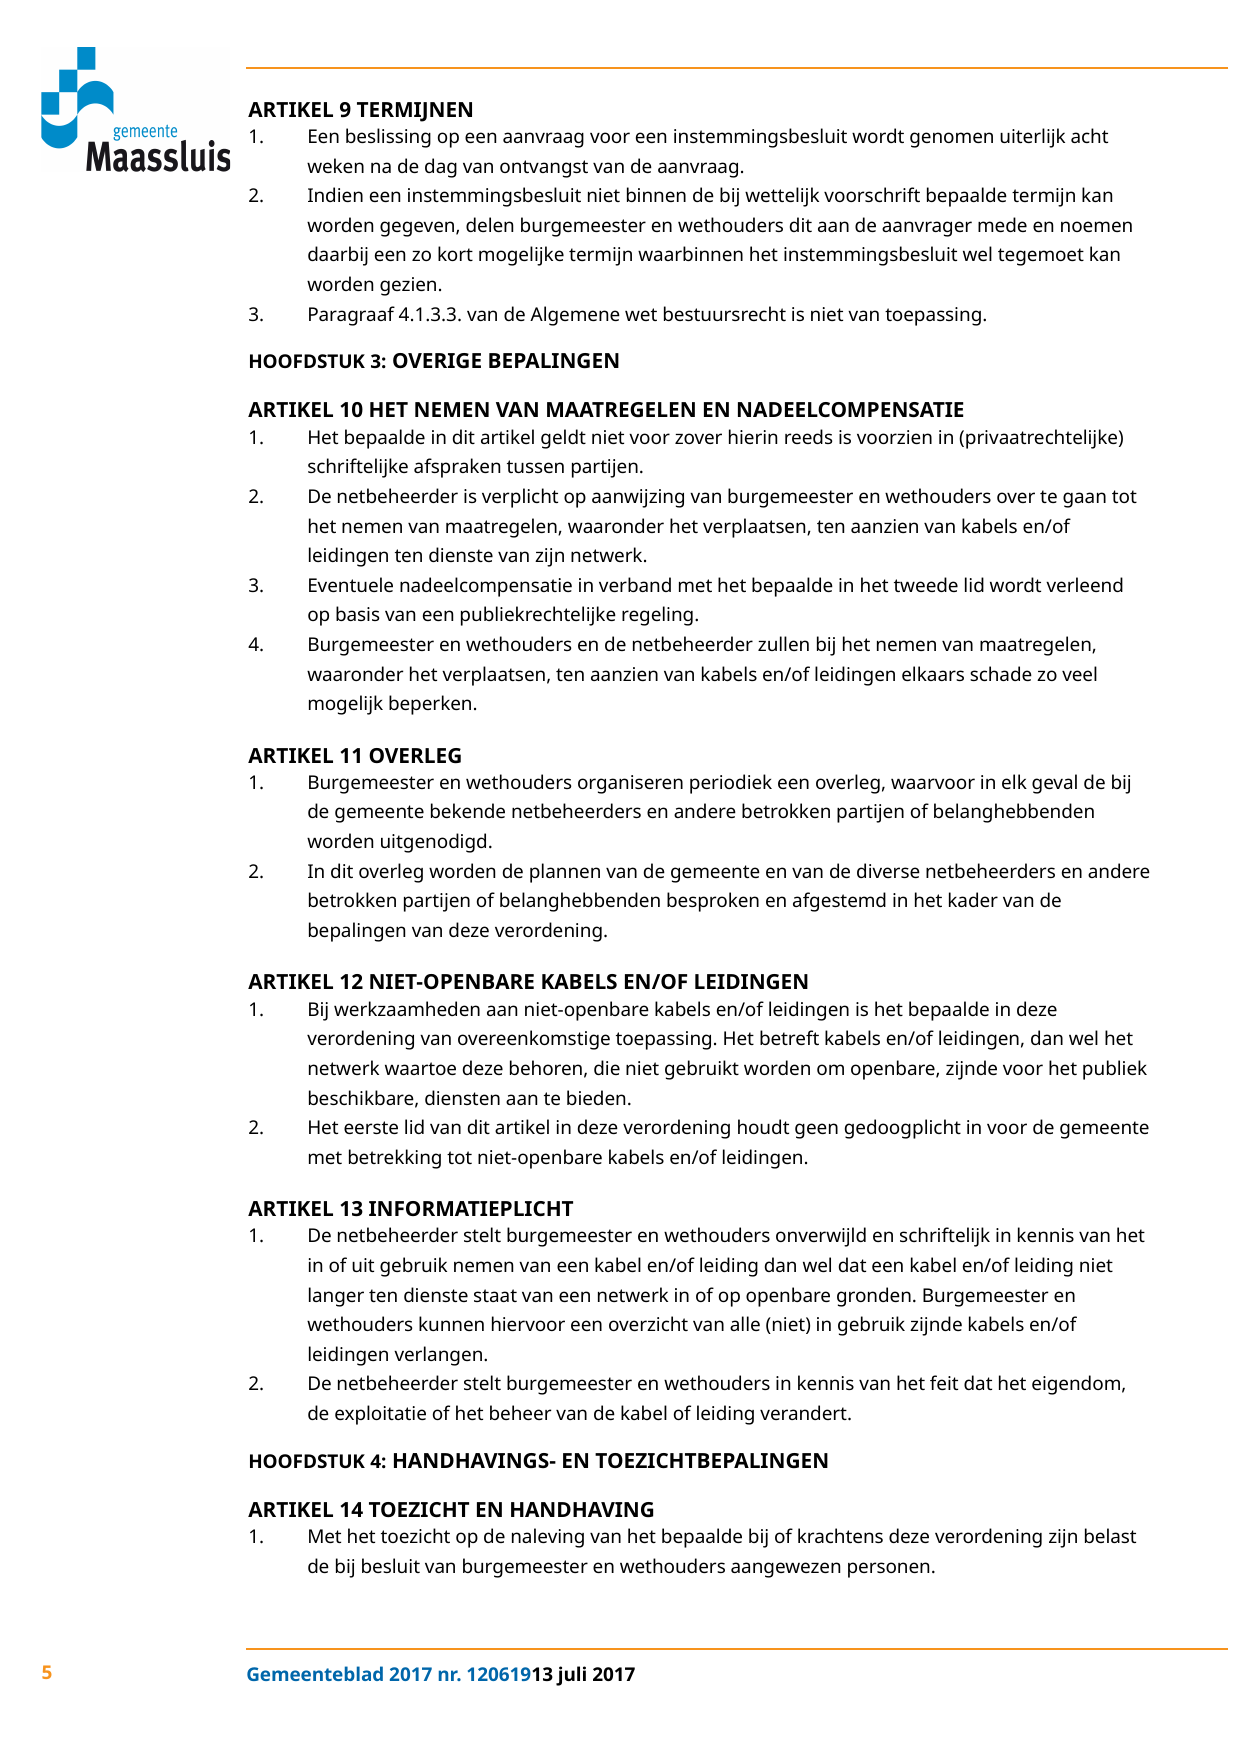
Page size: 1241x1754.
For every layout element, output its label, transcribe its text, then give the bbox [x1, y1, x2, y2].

list Eventuele nadeelcompensatie in verband met het bepaalde in het tweede lid wordt verleend op basis van een publiekrechtelijke regeling. [248, 572, 1152, 627]
picture [41, 47, 77, 92]
text ARTIKEL 13 INFORMATIEPLICHT [248, 1194, 1152, 1223]
text ARTIKEL 12 NIET-OPENBARE KABELS EN/OF LEIDINGEN [248, 967, 1152, 996]
list Burgemeester en wethouders en de netbeheerder zullen bij het nemen van maatregelen, waaronder het verplaatsen, ten aanzien van kabels en/of leidingen elkaars schade zo veel mogelijk beperken. [248, 631, 1152, 716]
list De netbeheerder is verplicht op aanwijzing van burgemeester en wethouders over te gaan tot het nemen van maatregelen, waaronder het verplaatsen, ten aanzien van kabels en/of leidingen ten dienste van zijn netwerk. [248, 483, 1152, 568]
list Bij werkzaamheden aan niet-openbare kabels en/of leidingen is het bepaalde in deze verordening van overeenkomstige toepassing. Het betreft kabels en/of leidingen, dan wel het netwerk waartoe deze behoren, die niet gebruikt worden om openbare, zijnde voor het publiek beschikbare, diensten aan te bieden. [248, 996, 1152, 1110]
list De netbeheerder stelt burgemeester en wethouders in kennis van het feit dat het eigendom, de exploitatie of het beheer van de kabel of leiding verandert. [248, 1371, 1152, 1426]
list Met het toezicht op de naleving van het bepaalde bij of krachtens deze verordening zijn belast de bij besluit van burgemeester en wethouders aangewezen personen. [248, 1523, 1152, 1579]
list Het eerste lid van dit artikel in deze verordening houdt geen gedoogplicht in voor de gemeente met betrekking tot niet-openbare kabels en/of leidingen. [248, 1114, 1152, 1169]
text ARTIKEL 14 TOEZICHT EN HANDHAVING [248, 1495, 1152, 1523]
picture [41, 47, 231, 172]
text HOOFDSTUK 3: OVERIGE BEPALINGEN [248, 346, 1152, 375]
list De netbeheerder stelt burgemeester en wethouders onverwijld en schriftelijk in kennis van het in of uit gebruik nemen van een kabel en/of leiding dan wel dat een kabel en/of leiding niet langer ten dienste staat van een netwerk in of op openbare gronden. Burgemeester en wethouders kunnen hiervoor een overzicht van alle (niet) in gebruik zijnde kabels en/of leidingen verlangen. [248, 1223, 1152, 1367]
list Indien een instemmingsbesluit niet binnen de bij wettelijk voorschrift bepaalde termijn kan worden gegeven, delen burgemeester en wethouders dit aan de aanvrager mede en noemen daarbij een zo kort mogelijke termijn waarbinnen het instemmingsbesluit wel tegemoet kan worden gezien. [248, 182, 1152, 297]
text ARTIKEL 11 OVERLEG [248, 741, 1152, 769]
list Burgemeester en wethouders organiseren periodiek een overleg, waarvoor in elk geval de bij de gemeente bekende netbeheerders en andere betrokken partijen of belanghebbenden worden uitgenodigd. [248, 769, 1152, 854]
text ARTIKEL 10 HET NEMEN VAN MAATREGELEN EN NADEELCOMPENSATIE [248, 396, 1152, 424]
list Het bepaalde in dit artikel geldt niet voor zover hierin reeds is voorzien in (privaatrechtelijke) schriftelijke afspraken tussen partijen. [248, 424, 1152, 479]
list Een beslissing op een aanvraag voor een instemmingsbesluit wordt genomen uiterlijk acht weken na de dag van ontvangst van de aanvraag. [248, 123, 1152, 178]
list In dit overleg worden de plannen van de gemeente en van de diverse netbeheerders en andere betrokken partijen of belanghebbenden besproken en afgestemd in het kader van de bepalingen van deze verordening. [248, 858, 1152, 943]
text ARTIKEL 9 TERMIJNEN [248, 95, 1152, 123]
list Paragraaf 4.1.3.3. van de Algemene wet bestuursrecht is niet van toepassing. [248, 301, 1152, 326]
text HOOFDSTUK 4: HANDHAVINGS- EN TOEZICHTBEPALINGEN [248, 1446, 1152, 1474]
